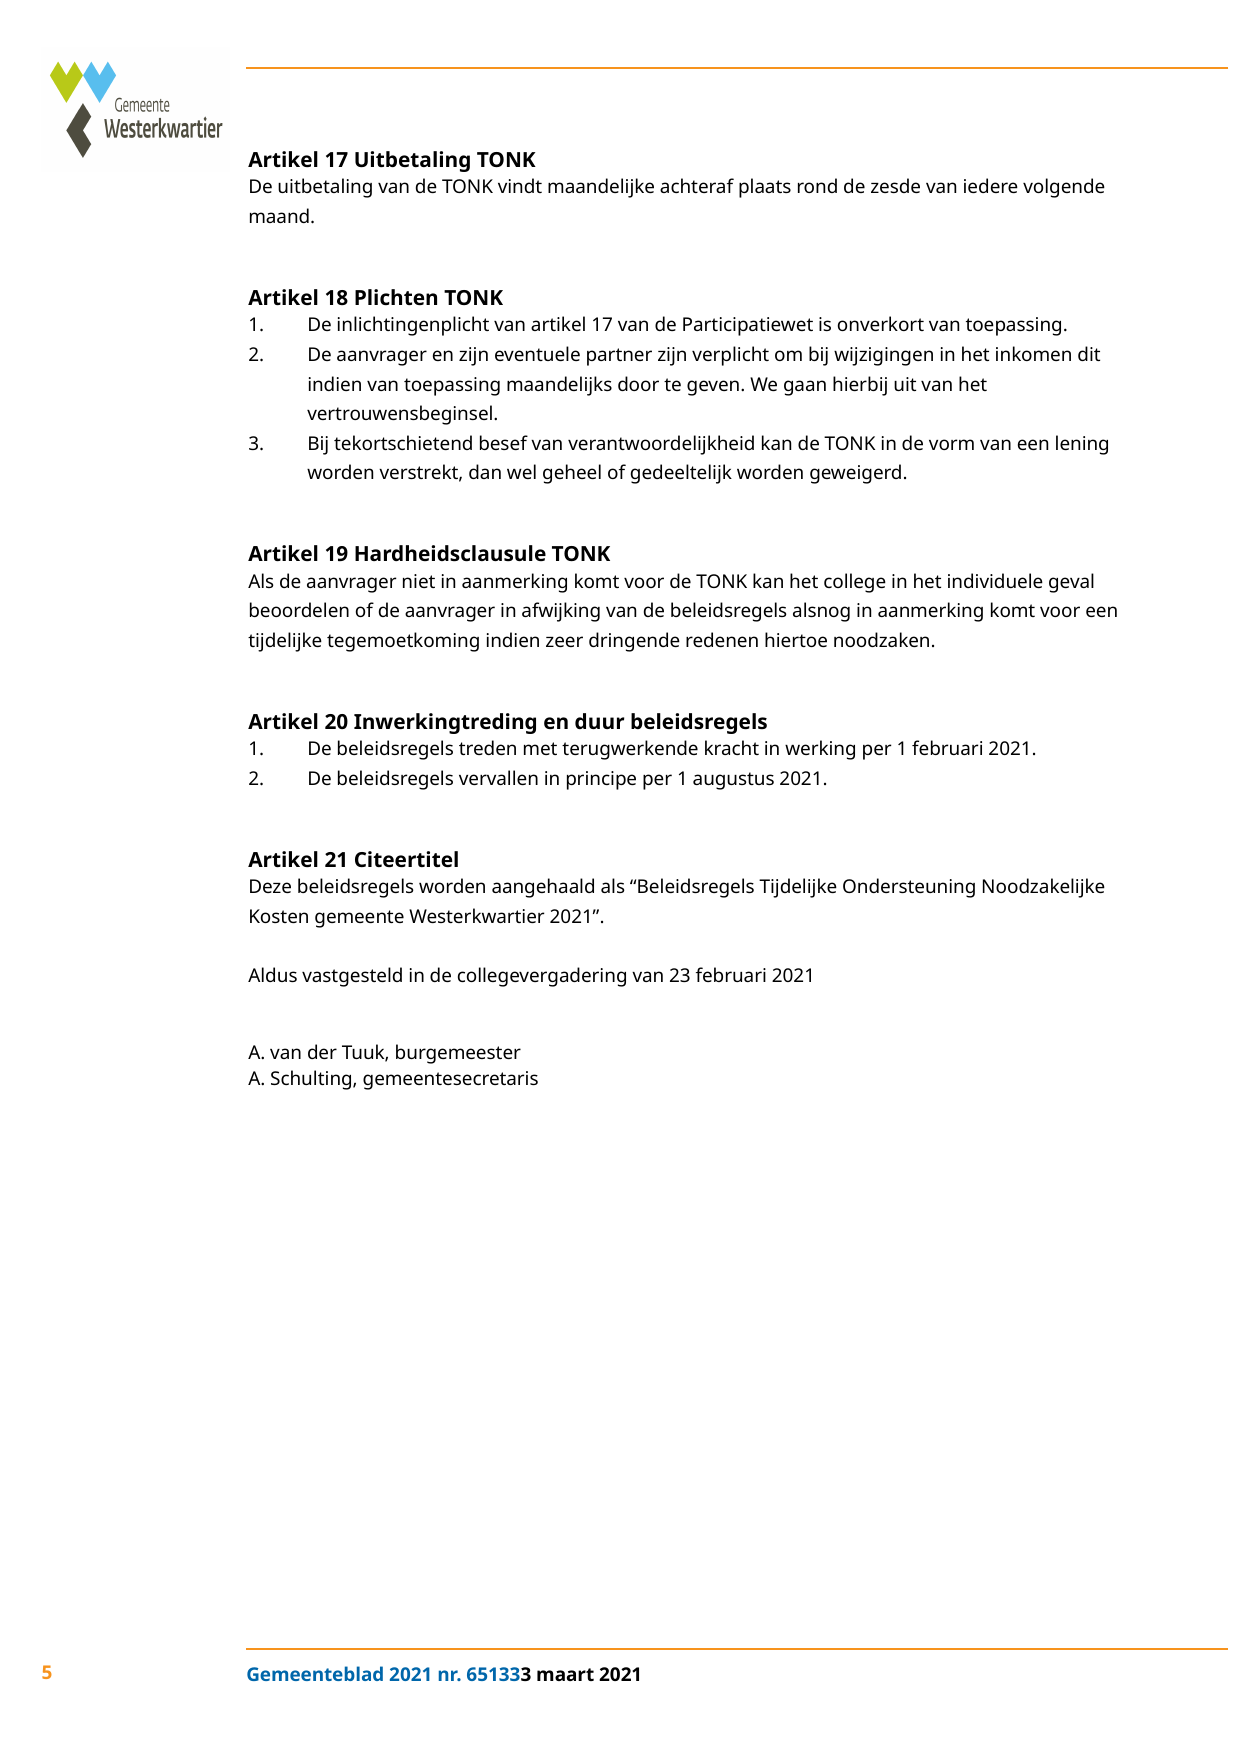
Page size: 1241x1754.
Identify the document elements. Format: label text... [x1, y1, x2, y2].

list De beleidsregels treden met terugwerkende kracht in werking per 1 februari 2021. [248, 736, 1152, 761]
text A. Schulting, gemeentesecretaris [248, 1065, 1152, 1091]
text A. van der Tuuk, burgemeester [248, 1039, 1152, 1065]
picture [41, 47, 231, 172]
text Artikel 19 Hardheidsclausule TONK [248, 539, 1152, 568]
text Artikel 21 Citeertitel [248, 845, 1152, 874]
text Artikel 17 Uitbetaling TONK [248, 145, 1152, 174]
text Deze beleidsregels worden aangehaald als “Beleidsregels Tijdelijke Ondersteuning Noodzakelijke Kosten gemeente Westerkwartier 2021”. [248, 874, 1152, 929]
text Artikel 18 Plichten TONK [248, 283, 1152, 312]
text Artikel 20 Inwerkingtreding en duur beleidsregels [248, 707, 1152, 736]
list De beleidsregels vervallen in principe per 1 augustus 2021. [248, 765, 1152, 791]
list Bij tekortschietend besef van verantwoordelijkheid kan de TONK in de vorm van een lening worden verstrekt, dan wel geheel of gedeeltelijk worden geweigerd. [248, 430, 1152, 485]
text De uitbetaling van de TONK vindt maandelijke achteraf plaats rond de zesde van iedere volgende maand. [248, 174, 1152, 229]
list De inlichtingenplicht van artikel 17 van de Participatiewet is onverkort van toepassing. [248, 312, 1152, 337]
list De aanvrager en zijn eventuele partner zijn verplicht om bij wijzigingen in het inkomen dit indien van toepassing maandelijks door te geven. We gaan hierbij uit van het vertrouwensbeginsel. [248, 341, 1152, 426]
text Als de aanvrager niet in aanmerking komt voor de TONK kan het college in het individuele geval beoordelen of de aanvrager in afwijking van de beleidsregels alsnog in aanmerking komt voor een tijdelijke tegemoetkoming indien zeer dringende redenen hiertoe noodzaken. [248, 568, 1152, 653]
text Aldus vastgesteld in de collegevergadering van 23 februari 2021 [248, 962, 1152, 988]
